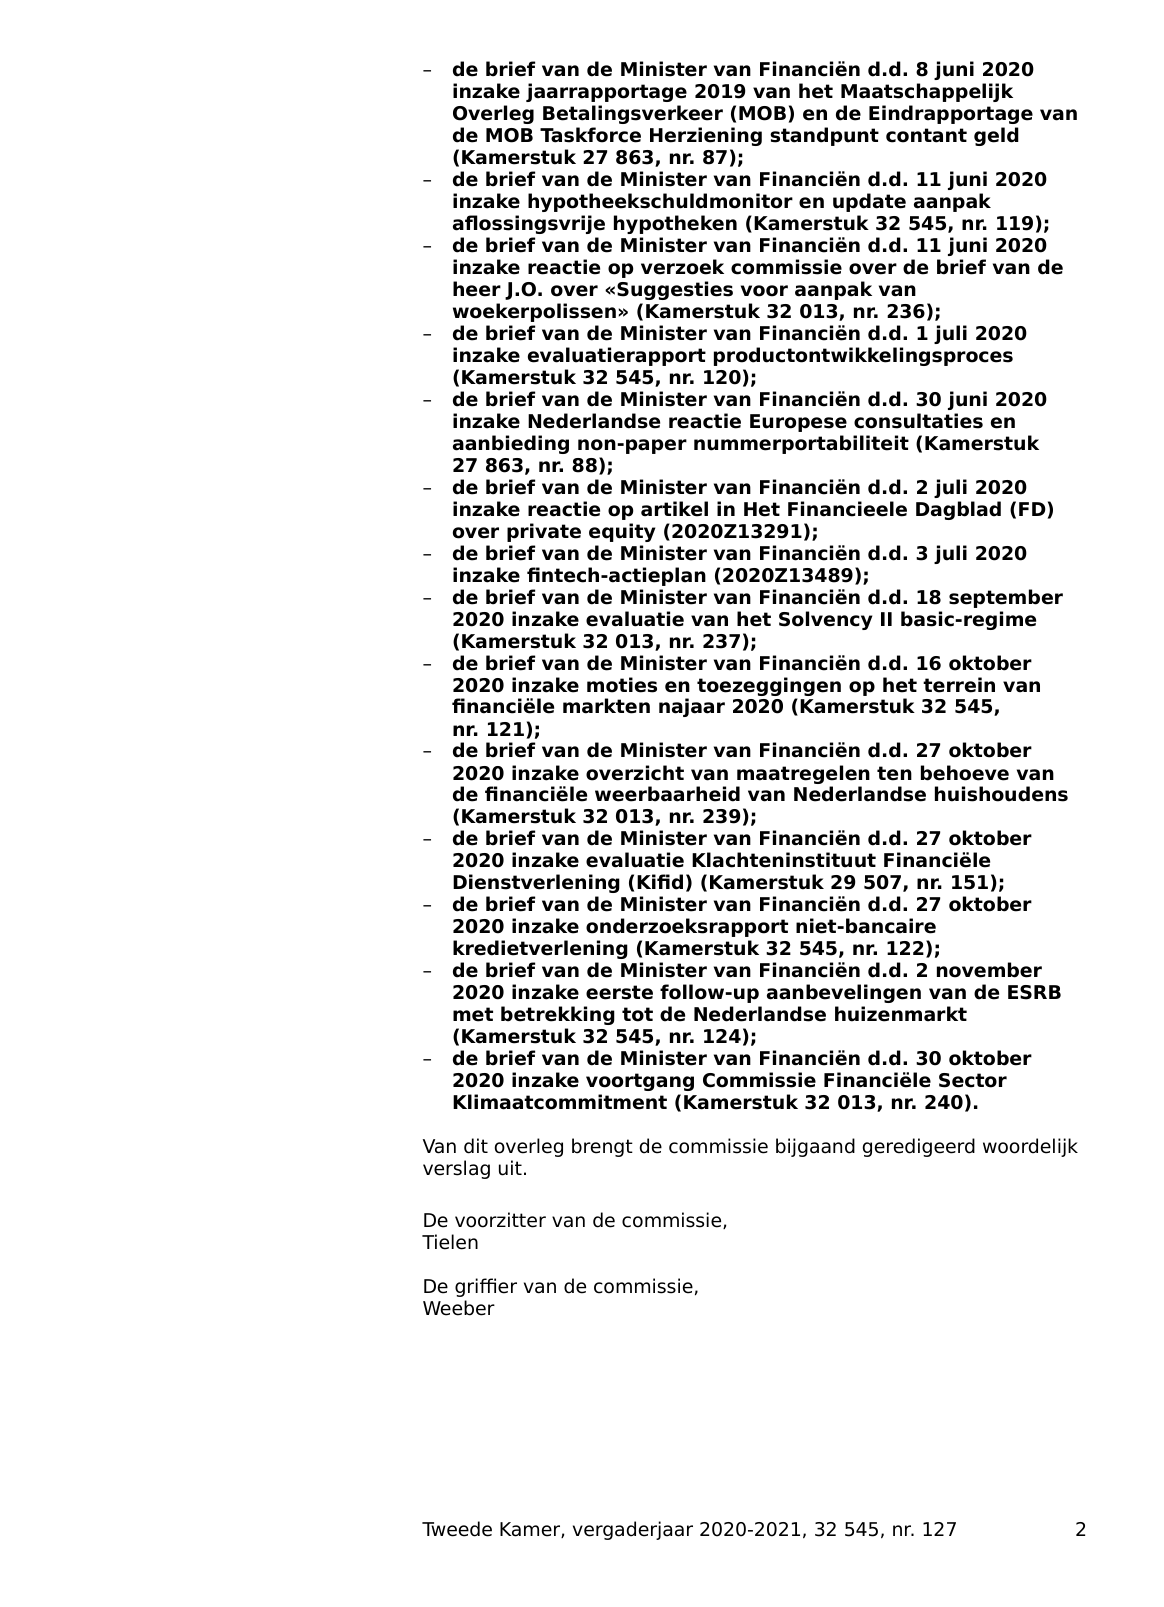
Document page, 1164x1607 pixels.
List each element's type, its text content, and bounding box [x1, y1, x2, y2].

text – de brief van de Minister van Financiën d.d. 2 juli 2020 inzake reactie op artikel in Het Financieele Dagblad (FD) over private equity (2020Z13291); [422, 477, 1087, 543]
text De voorzitter van de commissie, Tielen [422, 1210, 1087, 1254]
text – de brief van de Minister van Financiën d.d. 3 juli 2020 inzake fintech-actieplan (2020Z13489); [422, 543, 1087, 587]
text – de brief van de Minister van Financiën d.d. 27 oktober 2020 inzake onderzoeksrapport niet-bancaire kredietverlening (Kamerstuk 32 545, nr. 122); [422, 894, 1087, 960]
text Van dit overleg brengt de commissie bijgaand geredigeerd woordelijk verslag uit. [422, 1136, 1087, 1180]
text – de brief van de Minister van Financiën d.d. 30 juni 2020 inzake Nederlandse reactie Europese consultaties en aanbieding non-paper nummerportabiliteit (Kamerstuk 27 863, nr. 88); [422, 389, 1087, 477]
text – de brief van de Minister van Financiën d.d. 27 oktober 2020 inzake evaluatie Klachteninstituut Financiële Dienstverlening (Kifid) (Kamerstuk 29 507, nr. 151); [422, 828, 1087, 894]
text – de brief van de Minister van Financiën d.d. 27 oktober 2020 inzake overzicht van maatregelen ten behoeve van de financiële weerbaarheid van Nederlandse huishoudens (Kamerstuk 32 013, nr. 239); [422, 740, 1087, 828]
text – de brief van de Minister van Financiën d.d. 30 oktober 2020 inzake voortgang Commissie Financiële Sector Klimaatcommitment (Kamerstuk 32 013, nr. 240). [422, 1048, 1087, 1114]
text – de brief van de Minister van Financiën d.d. 18 september 2020 inzake evaluatie van het Solvency II basic-regime (Kamerstuk 32 013, nr. 237); [422, 587, 1087, 652]
text – de brief van de Minister van Financiën d.d. 2 november 2020 inzake eerste follow-up aanbevelingen van de ESRB met betrekking tot de Nederlandse huizenmarkt (Kamerstuk 32 545, nr. 124); [422, 960, 1087, 1048]
text – de brief van de Minister van Financiën d.d. 1 juli 2020 inzake evaluatierapport productontwikkelingsproces (Kamerstuk 32 545, nr. 120); [422, 323, 1087, 389]
text – de brief van de Minister van Financiën d.d. 11 juni 2020 inzake reactie op verzoek commissie over de brief van de heer J.O. over «Suggesties voor aanpak van woekerpolissen» (Kamerstuk 32 013, nr. 236); [422, 235, 1087, 323]
text – de brief van de Minister van Financiën d.d. 16 oktober 2020 inzake moties en toezeggingen op het terrein van financiële markten najaar 2020 (Kamerstuk 32 545, nr. 121); [422, 652, 1087, 740]
text De griffier van de commissie, Weeber [422, 1276, 1087, 1320]
text – de brief van de Minister van Financiën d.d. 8 juni 2020 inzake jaarrapportage 2019 van het Maatschappelijk Overleg Betalingsverkeer (MOB) en de Eindrapportage van de MOB Taskforce Herziening standpunt contant geld (Kamerstuk 27 863, nr. 87); [422, 59, 1087, 169]
text – de brief van de Minister van Financiën d.d. 11 juni 2020 inzake hypotheekschuldmonitor en update aanpak aflossingsvrije hypotheken (Kamerstuk 32 545, nr. 119); [422, 169, 1087, 235]
